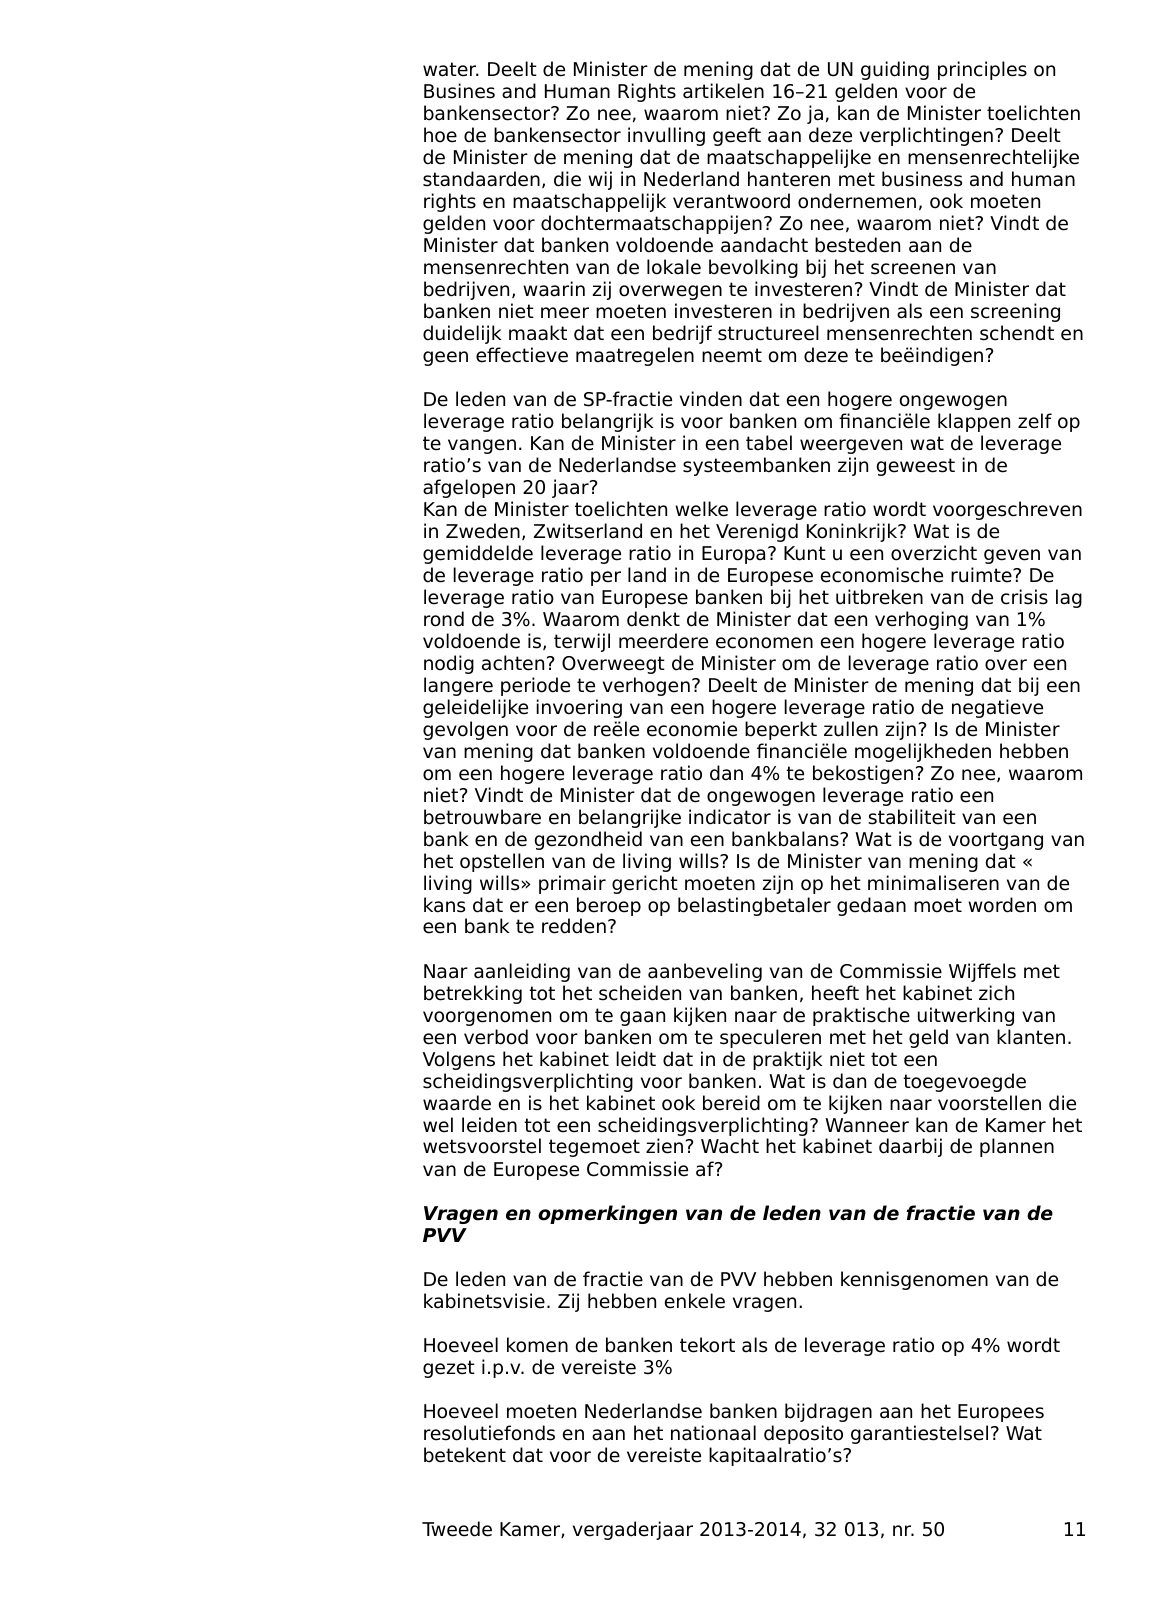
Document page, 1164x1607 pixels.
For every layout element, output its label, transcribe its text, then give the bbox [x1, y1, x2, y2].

text Hoeveel komen de banken tekort als de leverage ratio op 4% wordt gezet i.p.v. de vereiste 3% [422, 1335, 1087, 1379]
text De leden van de SP-fractie vinden dat een hogere ongewogen leverage ratio belangrijk is voor banken om financiële klappen zelf op te vangen. Kan de Minister in een tabel weergeven wat de leverage ratio’s van de Nederlandse systeembanken zijn geweest in de afgelopen 20 jaar? [422, 389, 1087, 499]
text De leden van de fractie van de PVV hebben kennisgenomen van de kabinetsvisie. Zij hebben enkele vragen. [422, 1269, 1087, 1313]
text Kan de Minister toelichten welke leverage ratio wordt voorgeschreven in Zweden, Zwitserland en het Verenigd Koninkrijk? Wat is de gemiddelde leverage ratio in Europa? Kunt u een overzicht geven van de leverage ratio per land in de Europese economische ruimte? De leverage ratio van Europese banken bij het uitbreken van de crisis lag rond de 3%. Waarom denkt de Minister dat een verhoging van 1% voldoende is, terwijl meerdere economen een hogere leverage ratio nodig achten? Overweegt de Minister om de leverage ratio over een langere periode te verhogen? Deelt de Minister de mening dat bij een geleidelijke invoering van een hogere leverage ratio de negatieve gevolgen voor de reële economie beperkt zullen zijn? Is de Minister van mening dat banken voldoende financiële mogelijkheden hebben om een hogere leverage ratio dan 4% te bekostigen? Zo nee, waarom niet? Vindt de Minister dat de ongewogen leverage ratio een betrouwbare en belangrijke indicator is van de stabiliteit van een bank en de gezondheid van een bankbalans? Wat is de voortgang van het opstellen van de living wills? Is de Minister van mening dat « living wills» primair gericht moeten zijn op het minimaliseren van de kans dat er een beroep op belastingbetaler gedaan moet worden om een bank te redden? [422, 499, 1087, 938]
text water. Deelt de Minister de mening dat de UN guiding principles on Busines and Human Rights artikelen 16–21 gelden voor de bankensector? Zo nee, waarom niet? Zo ja, kan de Minister toelichten hoe de bankensector invulling geeft aan deze verplichtingen? Deelt de Minister de mening dat de maatschappelijke en mensenrechtelijke standaarden, die wij in Nederland hanteren met business and human rights en maatschappelijk verantwoord ondernemen, ook moeten gelden voor dochtermaatschappijen? Zo nee, waarom niet? Vindt de Minister dat banken voldoende aandacht besteden aan de mensenrechten van de lokale bevolking bij het screenen van bedrijven, waarin zij overwegen te investeren? Vindt de Minister dat banken niet meer moeten investeren in bedrijven als een screening duidelijk maakt dat een bedrijf structureel mensenrechten schendt en geen effectieve maatregelen neemt om deze te beëindigen? [422, 59, 1087, 367]
subtitle Vragen en opmerkingen van de leden van de fractie van de PVV [422, 1203, 1087, 1247]
text Hoeveel moeten Nederlandse banken bijdragen aan het Europees resolutiefonds en aan het nationaal deposito garantiestelsel? Wat betekent dat voor de vereiste kapitaalratio’s? [422, 1401, 1087, 1467]
text Naar aanleiding van de aanbeveling van de Commissie Wijffels met betrekking tot het scheiden van banken, heeft het kabinet zich voorgenomen om te gaan kijken naar de praktische uitwerking van een verbod voor banken om te speculeren met het geld van klanten. Volgens het kabinet leidt dat in de praktijk niet tot een scheidingsverplichting voor banken. Wat is dan de toegevoegde waarde en is het kabinet ook bereid om te kijken naar voorstellen die wel leiden tot een scheidingsverplichting? Wanneer kan de Kamer het wetsvoorstel tegemoet zien? Wacht het kabinet daarbij de plannen van de Europese Commissie af? [422, 961, 1087, 1180]
